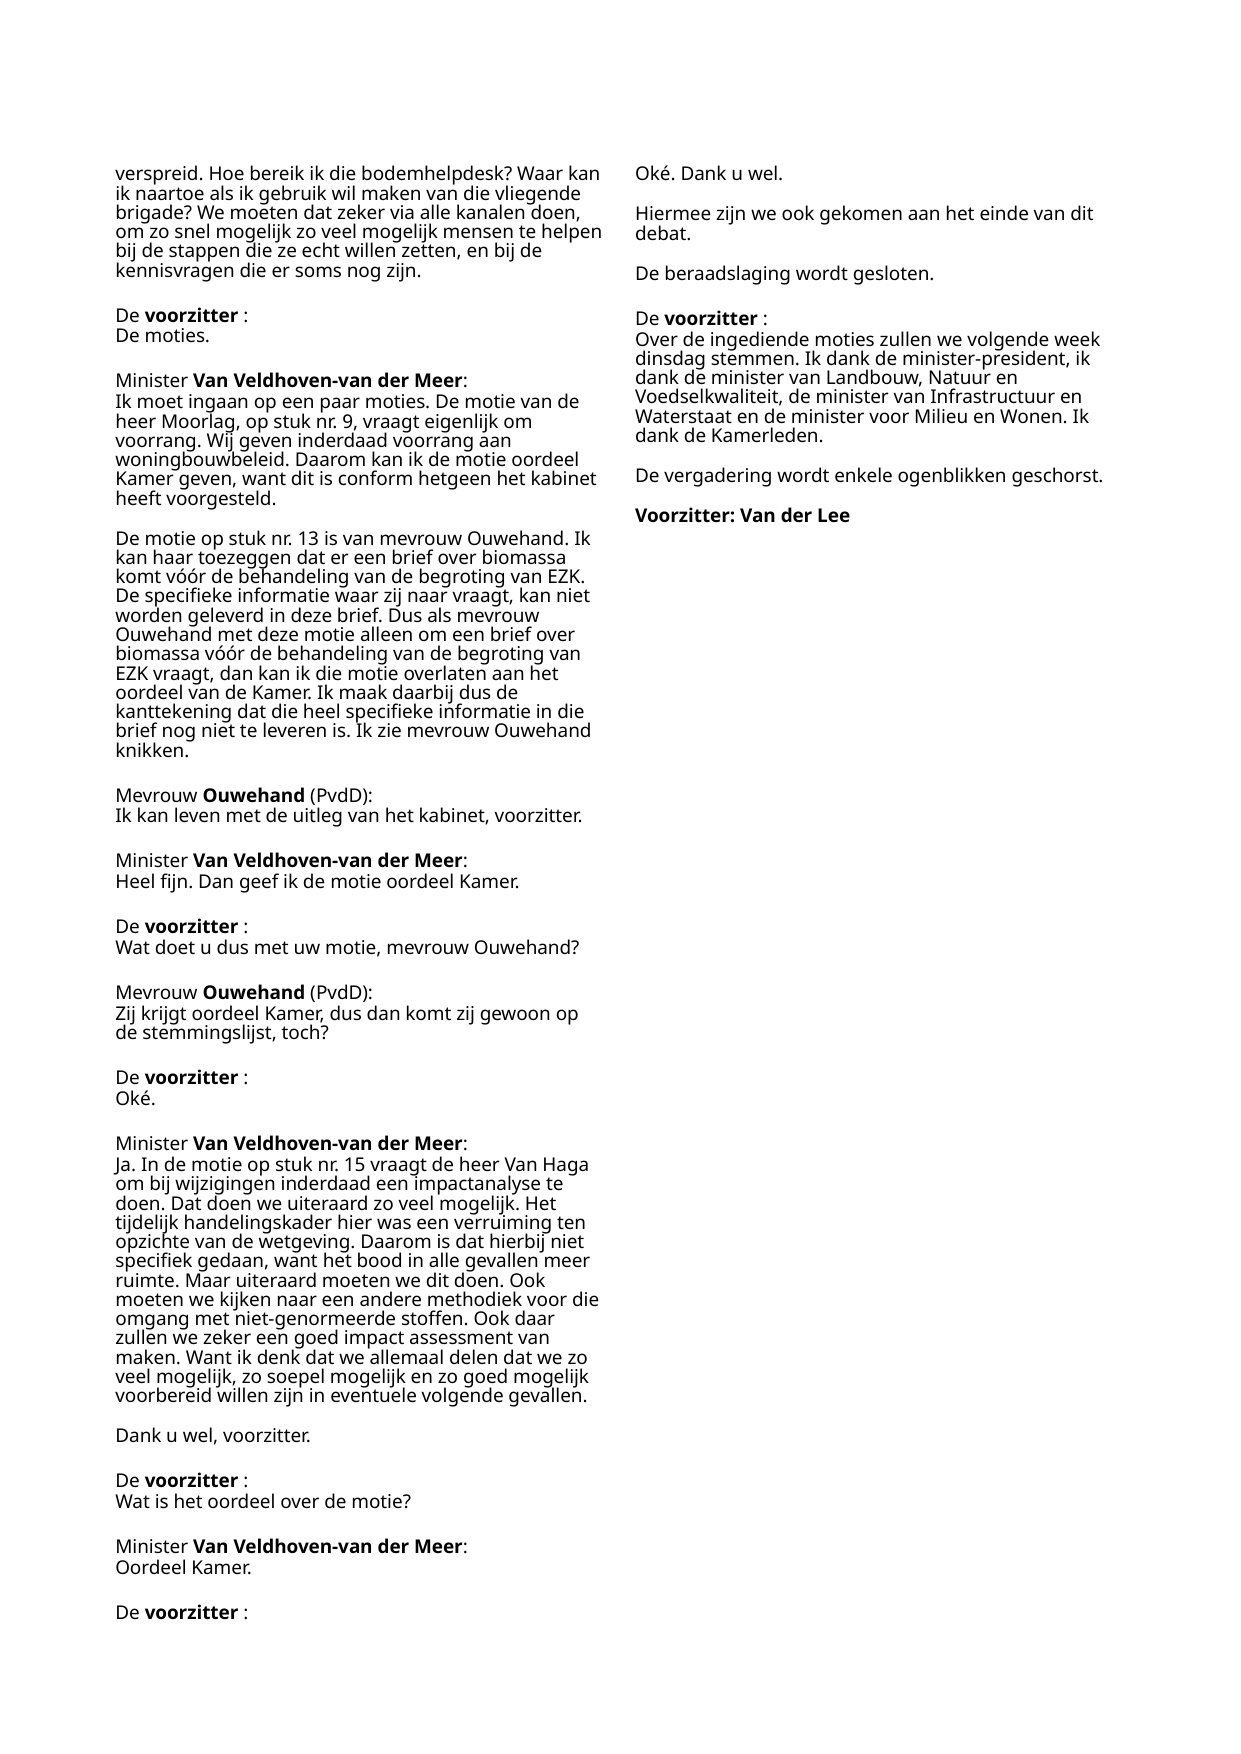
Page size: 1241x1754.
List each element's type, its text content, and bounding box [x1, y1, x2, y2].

text Over de ingediende moties zullen we volgende week dinsdag stemmen. Ik dank de minister-president, ik dank de minister van Landbouw, Natuur en Voedselkwaliteit, de minister van Infrastructuur en Waterstaat en de minister voor Milieu en Wonen. Ik dank de Kamerleden. [635, 331, 1125, 446]
text Oké. [115, 1090, 605, 1109]
text Ik moet ingaan op een paar moties. De motie van de heer Moorlag, op stuk nr. 9, vraagt eigenlijk om voorrang. Wij geven inderdaad voorrang aan woningbouwbeleid. Daarom kan ik de motie oordeel Kamer geven, want dit is conform hetgeen het kabinet heeft voorgesteld. [115, 393, 605, 509]
text Minister Van Veldhoven-van der Meer: [115, 848, 605, 873]
text Mevrouw Ouwehand (PvdD): [115, 782, 605, 807]
text Ja. In de motie op stuk nr. 15 vraagt de heer Van Haga om bij wijzigingen inderdaad een impactanalyse te doen. Dat doen we uiteraard zo veel mogelijk. Het tijdelijk handelingskader hier was een verruiming ten opzichte van de wetgeving. Daarom is dat hierbij niet specifiek gedaan, want het bood in alle gevallen meer ruimte. Maar uiteraard moeten we dit doen. Ook moeten we kijken naar een andere methodiek voor die omgang met niet-genormeerde stoffen. Ook daar zullen we zeker een goed impact assessment van maken. Want ik denk dat we allemaal delen dat we zo veel mogelijk, zo soepel mogelijk en zo goed mogelijk voorbereid willen zijn in eventuele volgende gevallen. [115, 1156, 605, 1406]
text Ik kan leven met de uitleg van het kabinet, voorzitter. [115, 807, 605, 827]
text Wat is het oordeel over de motie? [115, 1493, 605, 1512]
text De motie op stuk nr. 13 is van mevrouw Ouwehand. Ik kan haar toezeggen dat er een brief over biomassa komt vóór de behandeling van de begroting van EZK. De specifieke informatie waar zij naar vraagt, kan niet worden geleverd in deze brief. Dus als mevrouw Ouwehand met deze motie alleen om een brief over biomassa vóór de behandeling van de begroting van EZK vraagt, dan kan ik die motie overlaten aan het oordeel van de Kamer. Ik maak daarbij dus de kanttekening dat die heel specifieke informatie in die brief nog niet te leveren is. Ik zie mevrouw Ouwehand knikken. [115, 530, 605, 761]
text De voorzitter : [115, 913, 605, 939]
text De voorzitter : [115, 1599, 605, 1625]
text De beraadslaging wordt gesloten. [635, 265, 1125, 284]
text De voorzitter : [635, 305, 1125, 331]
text Voorzitter: Van der Lee [635, 507, 1125, 526]
text Oordeel Kamer. [115, 1559, 605, 1578]
text Oké. Dank u wel. [635, 165, 1125, 184]
text Minister Van Veldhoven-van der Meer: [115, 1130, 605, 1156]
text verspreid. Hoe bereik ik die bodemhelpdesk? Waar kan ik naartoe als ik gebruik wil maken van die vliegende brigade? We moeten dat zeker via alle kanalen doen, om zo snel mogelijk zo veel mogelijk mensen te helpen bij de stappen die ze echt willen zetten, en bij de kennisvragen die er soms nog zijn. [115, 165, 605, 281]
text Zij krijgt oordeel Kamer, dus dan komt zij gewoon op de stemmingslijst, toch? [115, 1005, 605, 1043]
text De vergadering wordt enkele ogenblikken geschorst. [635, 467, 1125, 486]
text De voorzitter : [115, 1064, 605, 1090]
text Minister Van Veldhoven-van der Meer: [115, 368, 605, 393]
text Hiermee zijn we ook gekomen aan het einde van dit debat. [635, 205, 1125, 244]
text De voorzitter : [115, 302, 605, 327]
text De moties. [115, 327, 605, 347]
text Mevrouw Ouwehand (PvdD): [115, 979, 605, 1005]
text De voorzitter : [115, 1467, 605, 1493]
text Minister Van Veldhoven-van der Meer: [115, 1533, 605, 1559]
text Dank u wel, voorzitter. [115, 1427, 605, 1446]
text Wat doet u dus met uw motie, mevrouw Ouwehand? [115, 939, 605, 958]
text Heel fijn. Dan geef ik de motie oordeel Kamer. [115, 873, 605, 893]
